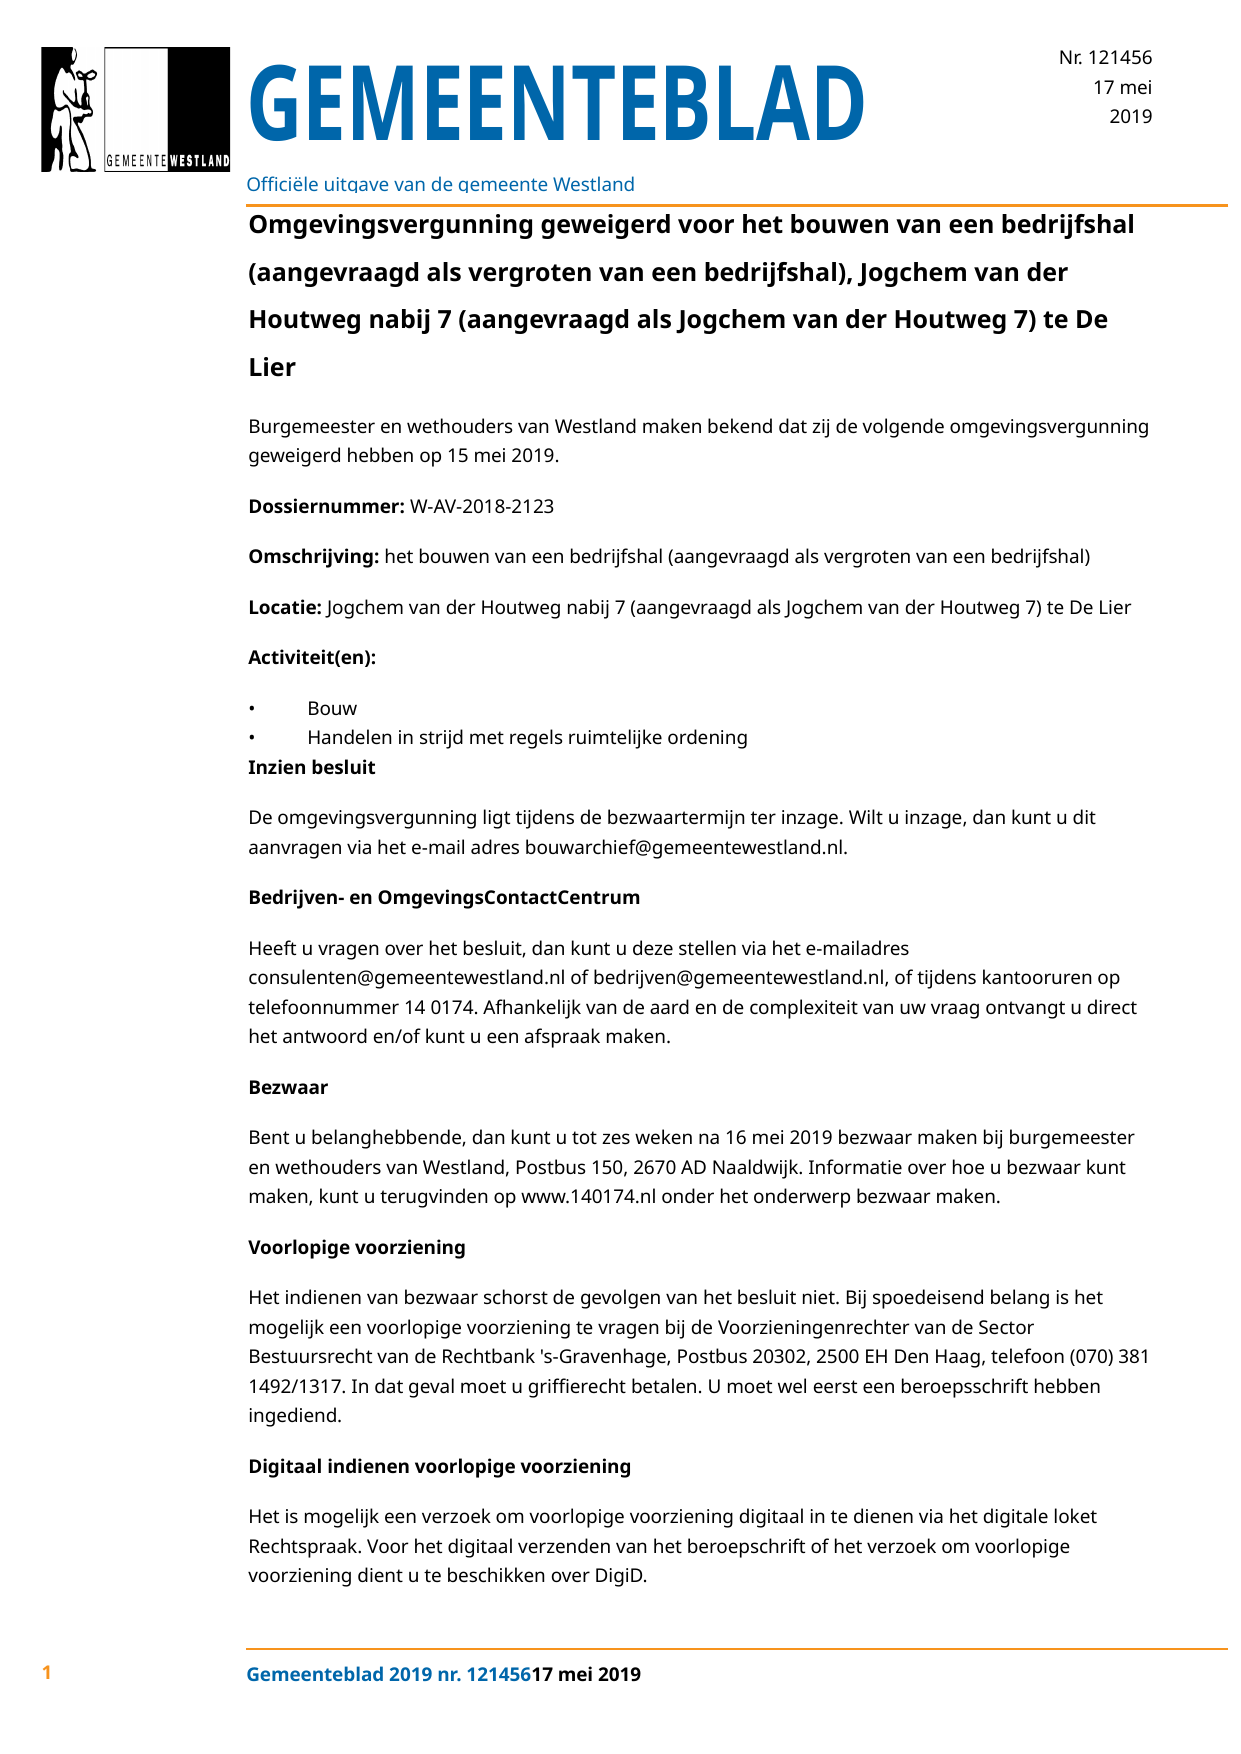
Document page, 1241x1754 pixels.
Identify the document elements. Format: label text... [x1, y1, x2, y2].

text Omschrijving: het bouwen van een bedrijfshal (aangevraagd als vergroten van een bedrijfshal) [248, 543, 1152, 569]
text Burgemeester en wethouders van Westland maken bekend dat zij de volgende omgevingsvergunning geweigerd hebben op 15 mei 2019. [248, 413, 1152, 468]
text Bent u belanghebbende, dan kunt u tot zes weken na 16 mei 2019 bezwaar maken bij burgemeester en wethouders van Westland, Postbus 150, 2670 AD Naaldwijk. Informatie over hoe u bezwaar kunt maken, kunt u terugvinden op www.140174.nl onder het onderwerp bezwaar maken. [248, 1124, 1152, 1209]
picture [41, 47, 231, 172]
text Bedrijven- en OmgevingsContactCentrum [248, 884, 1152, 910]
text Bezwaar [248, 1074, 1152, 1100]
text Locatie: Jogchem van der Houtweg nabij 7 (aangevraagd als Jogchem van der Houtweg 7) te De Lier [248, 594, 1152, 620]
text Activiteit(en): [248, 644, 1152, 670]
text Het indienen van bezwaar schorst de gevolgen van het besluit niet. Bij spoedeisend belang is het mogelijk een voorlopige voorziening te vragen bij de Voorzieningenrechter van de Sector Bestuursrecht van de Rechtbank 's-Gravenhage, Postbus 20302, 2500 EH Den Haag, telefoon (070) 381 1492/1317. In dat geval moet u griffierecht betalen. U moet wel eerst een beroepsschrift hebben ingediend. [248, 1284, 1152, 1428]
text Digitaal indienen voorlopige voorziening [248, 1453, 1152, 1479]
list Bouw [248, 695, 1152, 721]
text Heeft u vragen over het besluit, dan kunt u deze stellen via het e-mailadres consulenten@gemeentewestland.nl of bedrijven@gemeentewestland.nl, of tijdens kantooruren op telefoonnummer 14 0174. Afhankelijk van de aard en de complexiteit van uw vraag ontvangt u direct het antwoord en/of kunt u een afspraak maken. [248, 935, 1152, 1049]
list Handelen in strijd met regels ruimtelijke ordening [248, 724, 1152, 750]
text De omgevingsvergunning ligt tijdens de bezwaartermijn ter inzage. Wilt u inzage, dan kunt u dit aanvragen via het e-mail adres bouwarchief@gemeentewestland.nl. [248, 804, 1152, 860]
text Inzien besluit [248, 754, 1152, 780]
text Het is mogelijk een verzoek om voorlopige voorziening digitaal in te dienen via het digitale loket Rechtspraak. Voor het digitaal verzenden van het beroepschrift of het verzoek om voorlopige voorziening dient u te beschikken over DigiD. [248, 1503, 1152, 1588]
text Voorlopige voorziening [248, 1234, 1152, 1260]
text Dossiernummer: W-AV-2018-2123 [248, 493, 1152, 519]
text Omgevingsvergunning geweigerd voor het bouwen van een bedrijfshal (aangevraagd als vergroten van een bedrijfshal), Jogchem van der Houtweg nabij 7 (aangevraagd als Jogchem van der Houtweg 7) te De Lier [248, 207, 1152, 384]
